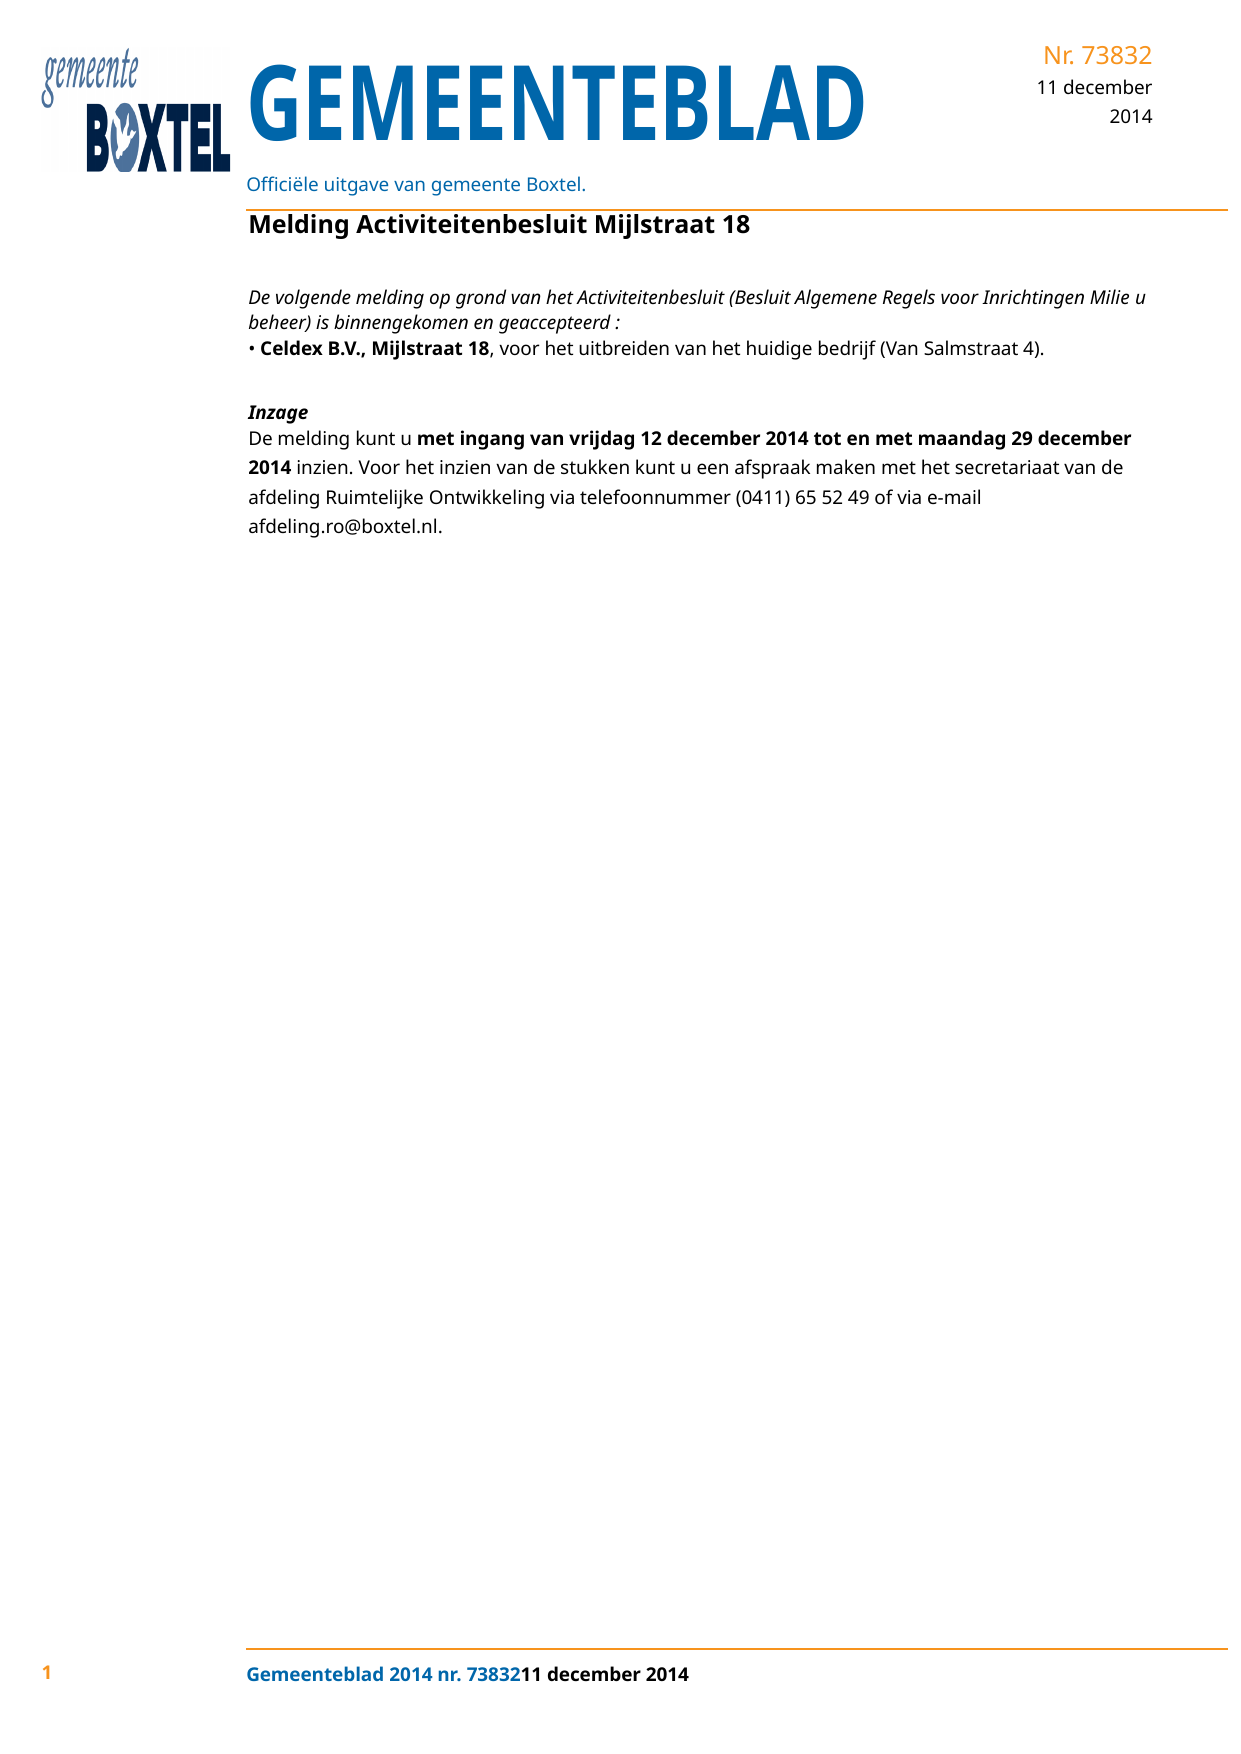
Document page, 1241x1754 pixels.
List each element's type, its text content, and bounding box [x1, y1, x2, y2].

text De volgende melding op grond van het Activiteitenbesluit (Besluit Algemene Regels voor Inrichtingen Milie u beheer) is binnengekomen en geaccepteerd : [248, 284, 1152, 335]
text • Celdex B.V., Mijlstraat 18, voor het uitbreiden van het huidige bedrijf (Van Salmstraat 4). [248, 335, 1152, 361]
text De melding kunt u met ingang van vrijdag 12 december 2014 tot en met maandag 29 december 2014 inzien. Voor het inzien van de stukken kunt u een afspraak maken met het secretariaat van de afdeling Ruimtelijke Ontwikkeling via telefoonnummer (0411) 65 52 49 of via e-mail afdeling.ro@boxtel.nl. [248, 425, 1152, 539]
text Inzage [248, 399, 1152, 425]
picture [41, 47, 231, 172]
text Melding Activiteitenbesluit Mijlstraat 18 [248, 211, 1152, 241]
